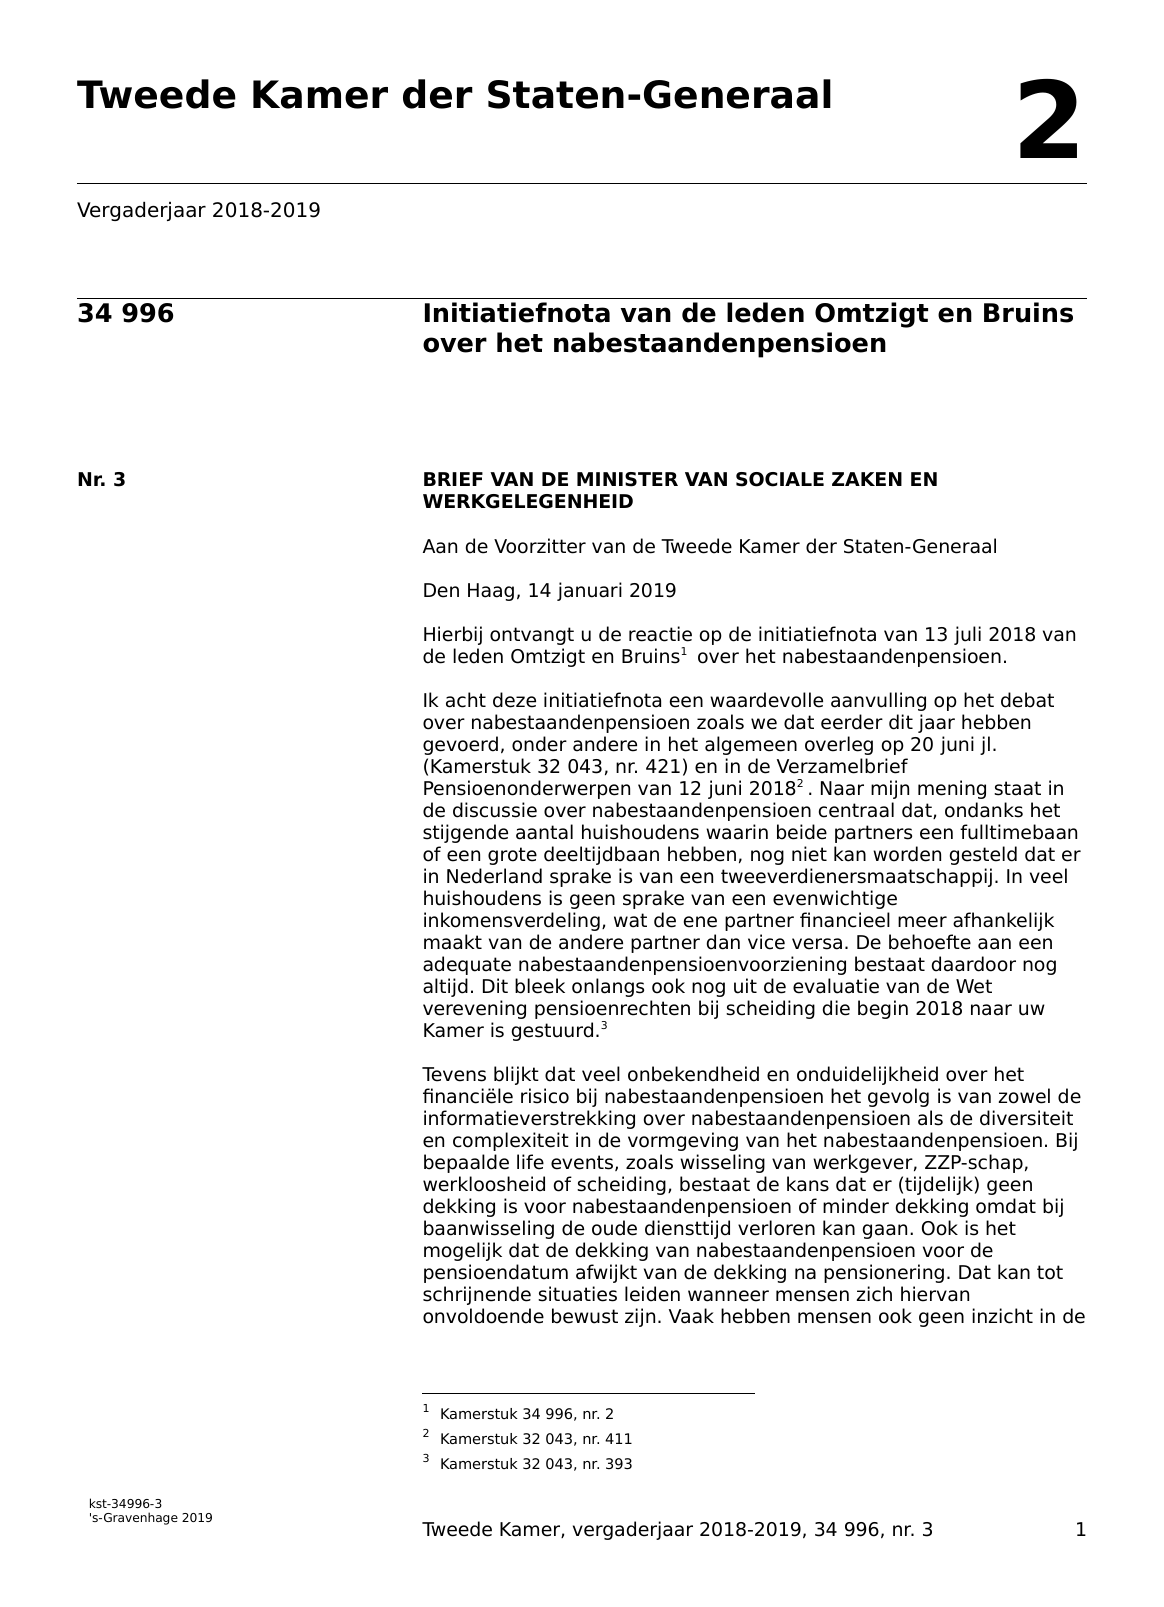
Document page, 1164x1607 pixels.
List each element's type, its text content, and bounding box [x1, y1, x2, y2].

text Kamerstuk 34 996, nr. 2 [422, 1402, 1087, 1424]
subtitle Nr. 3 BRIEF VAN DE MINISTER VAN SOCIALE ZAKEN EN WERKGELEGENHEID [77, 469, 1087, 513]
table_header Tweede Kamer der Staten-Generaal [77, 59, 886, 183]
table_header 2 [886, 59, 1087, 183]
text Tevens blijkt dat veel onbekendheid en onduidelijkheid over het financiële risico bij nabestaandenpensioen het gevolg is van zowel de informatieverstrekking over nabestaandenpensioen als de diversiteit en complexiteit in de vormgeving van het nabestaandenpensioen. Bij bepaalde life events, zoals wisseling van werkgever, ZZP-schap, werkloosheid of scheiding, bestaat de kans dat er (tijdelijk) geen dekking is voor nabestaandenpensioen of minder dekking omdat bij baanwisseling de oude diensttijd verloren kan gaan. Ook is het mogelijk dat de dekking van nabestaandenpensioen voor de pensioendatum afwijkt van de dekking na pensionering. Dat kan tot schrijnende situaties leiden wanneer mensen zich hiervan onvoldoende bewust zijn. Vaak hebben mensen ook geen inzicht in de [422, 1064, 1087, 1328]
text Aan de Voorzitter van de Tweede Kamer der Staten-Generaal [422, 536, 1087, 557]
text Kamerstuk 32 043, nr. 393 [422, 1452, 1087, 1474]
table_cell Vergaderjaar 2018-2019 [77, 184, 1087, 298]
text Den Haag, 14 januari 2019 [422, 580, 1087, 602]
text Hierbij ontvangt u de reactie op de initiatiefnota van 13 juli 2018 van de leden Omtzigt en Bruins over het nabestaandenpensioen. [422, 624, 1087, 668]
subtitle 34 996 Initiatiefnota van de leden Omtzigt en Bruins over het nabestaandenpensioen [77, 299, 1087, 358]
text Kamerstuk 32 043, nr. 411 [422, 1427, 1087, 1449]
text Ik acht deze initiatiefnota een waardevolle aanvulling op het debat over nabestaandenpensioen zoals we dat eerder dit jaar hebben gevoerd, onder andere in het algemeen overleg op 20 juni jl. (Kamerstuk 32 043, nr. 421) en in de Verzamelbrief Pensioenonderwerpen van 12 juni 2018. Naar mijn mening staat in de discussie over nabestaandenpensioen centraal dat, ondanks het stijgende aantal huishoudens waarin beide partners een fulltimebaan of een grote deeltijdbaan hebben, nog niet kan worden gesteld dat er in Nederland sprake is van een tweeverdienersmaatschappij. In veel huishoudens is geen sprake van een evenwichtige inkomensverdeling, wat de ene partner financieel meer afhankelijk maakt van de andere partner dan vice versa. De behoefte aan een adequate nabestaandenpensioenvoorziening bestaat daardoor nog altijd. Dit bleek onlangs ook nog uit de evaluatie van de Wet verevening pensioenrechten bij scheiding die begin 2018 naar uw Kamer is gestuurd. [422, 690, 1087, 1042]
text kst-34996-3 [88, 1497, 323, 1511]
text 's-Gravenhage 2019 [88, 1511, 323, 1525]
